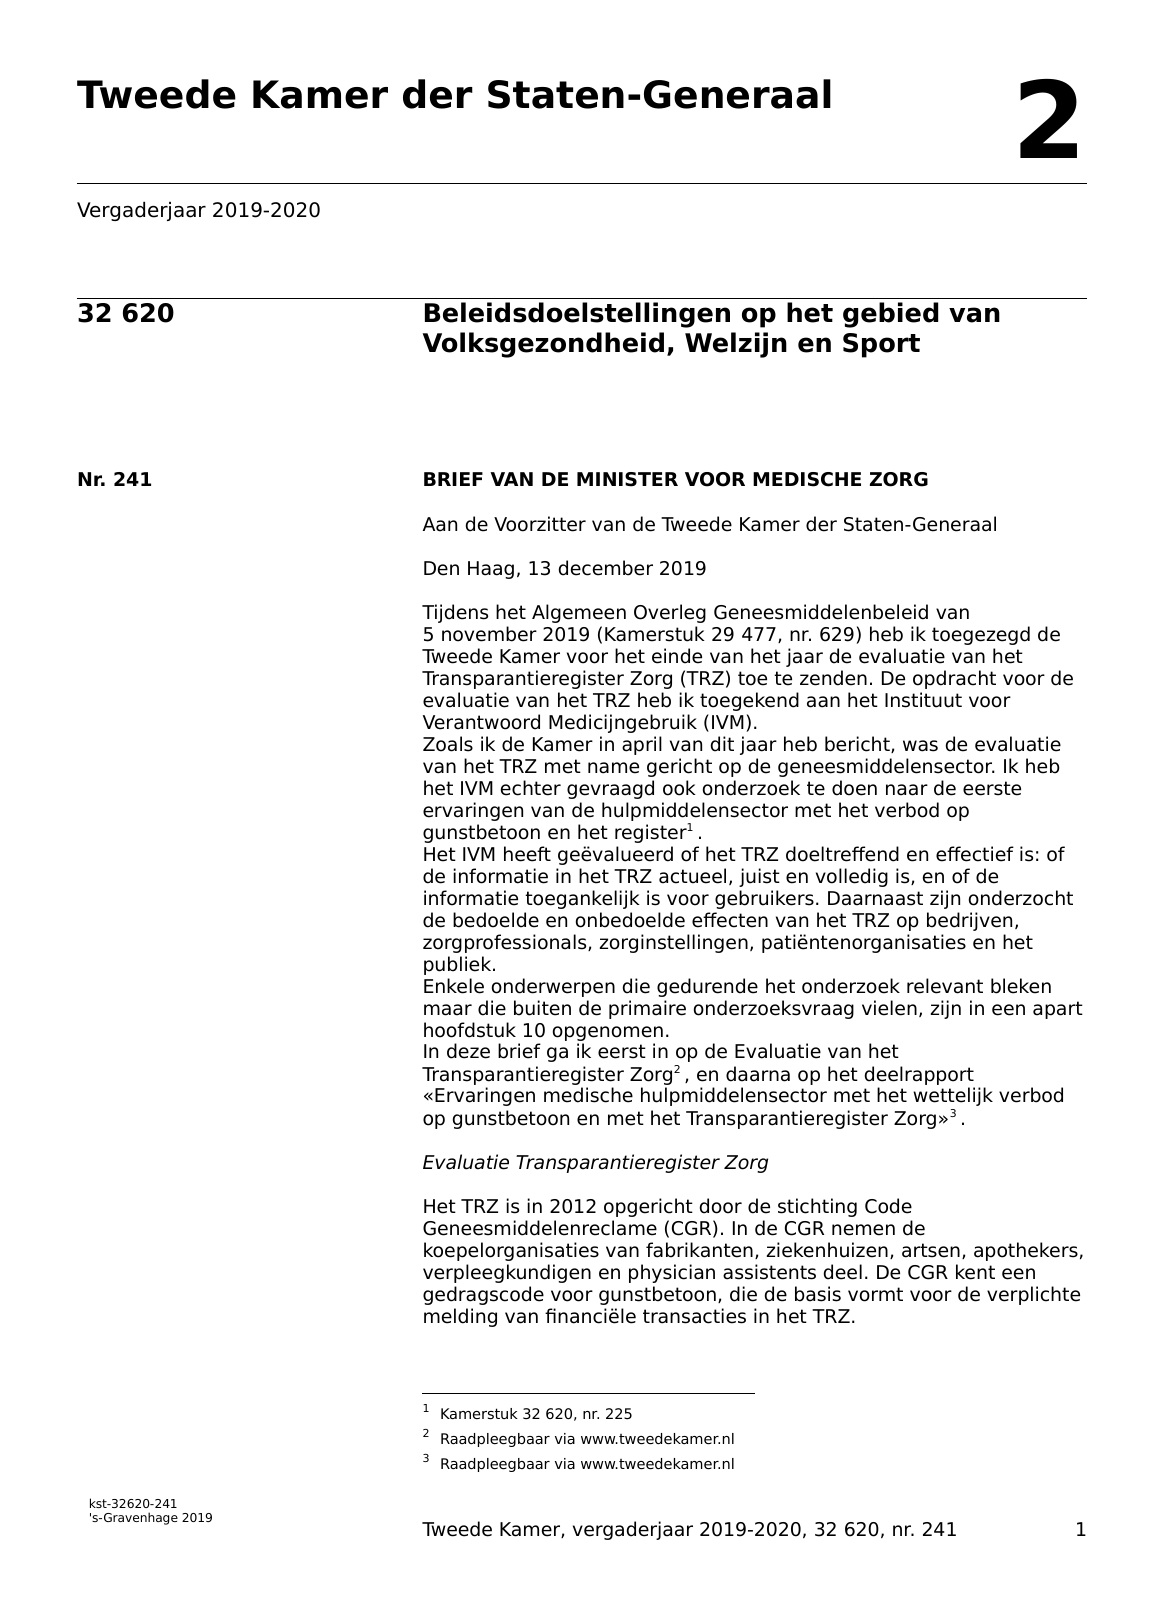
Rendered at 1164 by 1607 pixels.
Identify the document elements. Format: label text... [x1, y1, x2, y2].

text Zoals ik de Kamer in april van dit jaar heb bericht, was de evaluatie van het TRZ met name gericht op de geneesmiddelensector. Ik heb het IVM echter gevraagd ook onderzoek te doen naar de eerste ervaringen van de hulpmiddelensector met het verbod op gunstbetoon en het register. [422, 734, 1087, 844]
table_header Tweede Kamer der Staten-Generaal [77, 59, 886, 183]
text Raadpleegbaar via www.tweedekamer.nl [422, 1427, 1087, 1449]
text Tijdens het Algemeen Overleg Geneesmiddelenbeleid van 5 november 2019 (Kamerstuk 29 477, nr. 629) heb ik toegezegd de Tweede Kamer voor het einde van het jaar de evaluatie van het Transparantieregister Zorg (TRZ) toe te zenden. De opdracht voor de evaluatie van het TRZ heb ik toegekend aan het Instituut voor Verantwoord Medicijngebruik (IVM). [422, 602, 1087, 734]
subtitle Nr. 241 BRIEF VAN DE MINISTER VOOR MEDISCHE ZORG [77, 469, 1087, 491]
subtitle 32 620 Beleidsdoelstellingen op het gebied van Volksgezondheid, Welzijn en Sport [77, 299, 1087, 358]
subtitle Evaluatie Transparantieregister Zorg [422, 1152, 1087, 1173]
text In deze brief ga ik eerst in op de Evaluatie van het Transparantieregister Zorg, en daarna op het deelrapport «Ervaringen medische hulpmiddelensector met het wettelijk verbod op gunstbetoon en met het Transparantieregister Zorg». [422, 1041, 1087, 1129]
text Het IVM heeft geëvalueerd of het TRZ doeltreffend en effectief is: of de informatie in het TRZ actueel, juist en volledig is, en of de informatie toegankelijk is voor gebruikers. Daarnaast zijn onderzocht de bedoelde en onbedoelde effecten van het TRZ op bedrijven, zorgprofessionals, zorginstellingen, patiëntenorganisaties en het publiek. [422, 844, 1087, 976]
text Aan de Voorzitter van de Tweede Kamer der Staten-Generaal [422, 513, 1087, 536]
text Het TRZ is in 2012 opgericht door de stichting Code Geneesmiddelenreclame (CGR). In de CGR nemen de koepelorganisaties van fabrikanten, ziekenhuizen, artsen, apothekers, verpleegkundigen en physician assistents deel. De CGR kent een gedragscode voor gunstbetoon, die de basis vormt voor de verplichte melding van financiële transacties in het TRZ. [422, 1196, 1087, 1328]
text 's-Gravenhage 2019 [88, 1511, 323, 1525]
text Den Haag, 13 december 2019 [422, 558, 1087, 580]
text kst-32620-241 [88, 1497, 323, 1511]
text Kamerstuk 32 620, nr. 225 [422, 1402, 1087, 1424]
table_header 2 [886, 59, 1087, 183]
text Raadpleegbaar via www.tweedekamer.nl [422, 1452, 1087, 1474]
table_cell Vergaderjaar 2019-2020 [77, 184, 1087, 298]
text Enkele onderwerpen die gedurende het onderzoek relevant bleken maar die buiten de primaire onderzoeksvraag vielen, zijn in een apart hoofdstuk 10 opgenomen. [422, 976, 1087, 1041]
